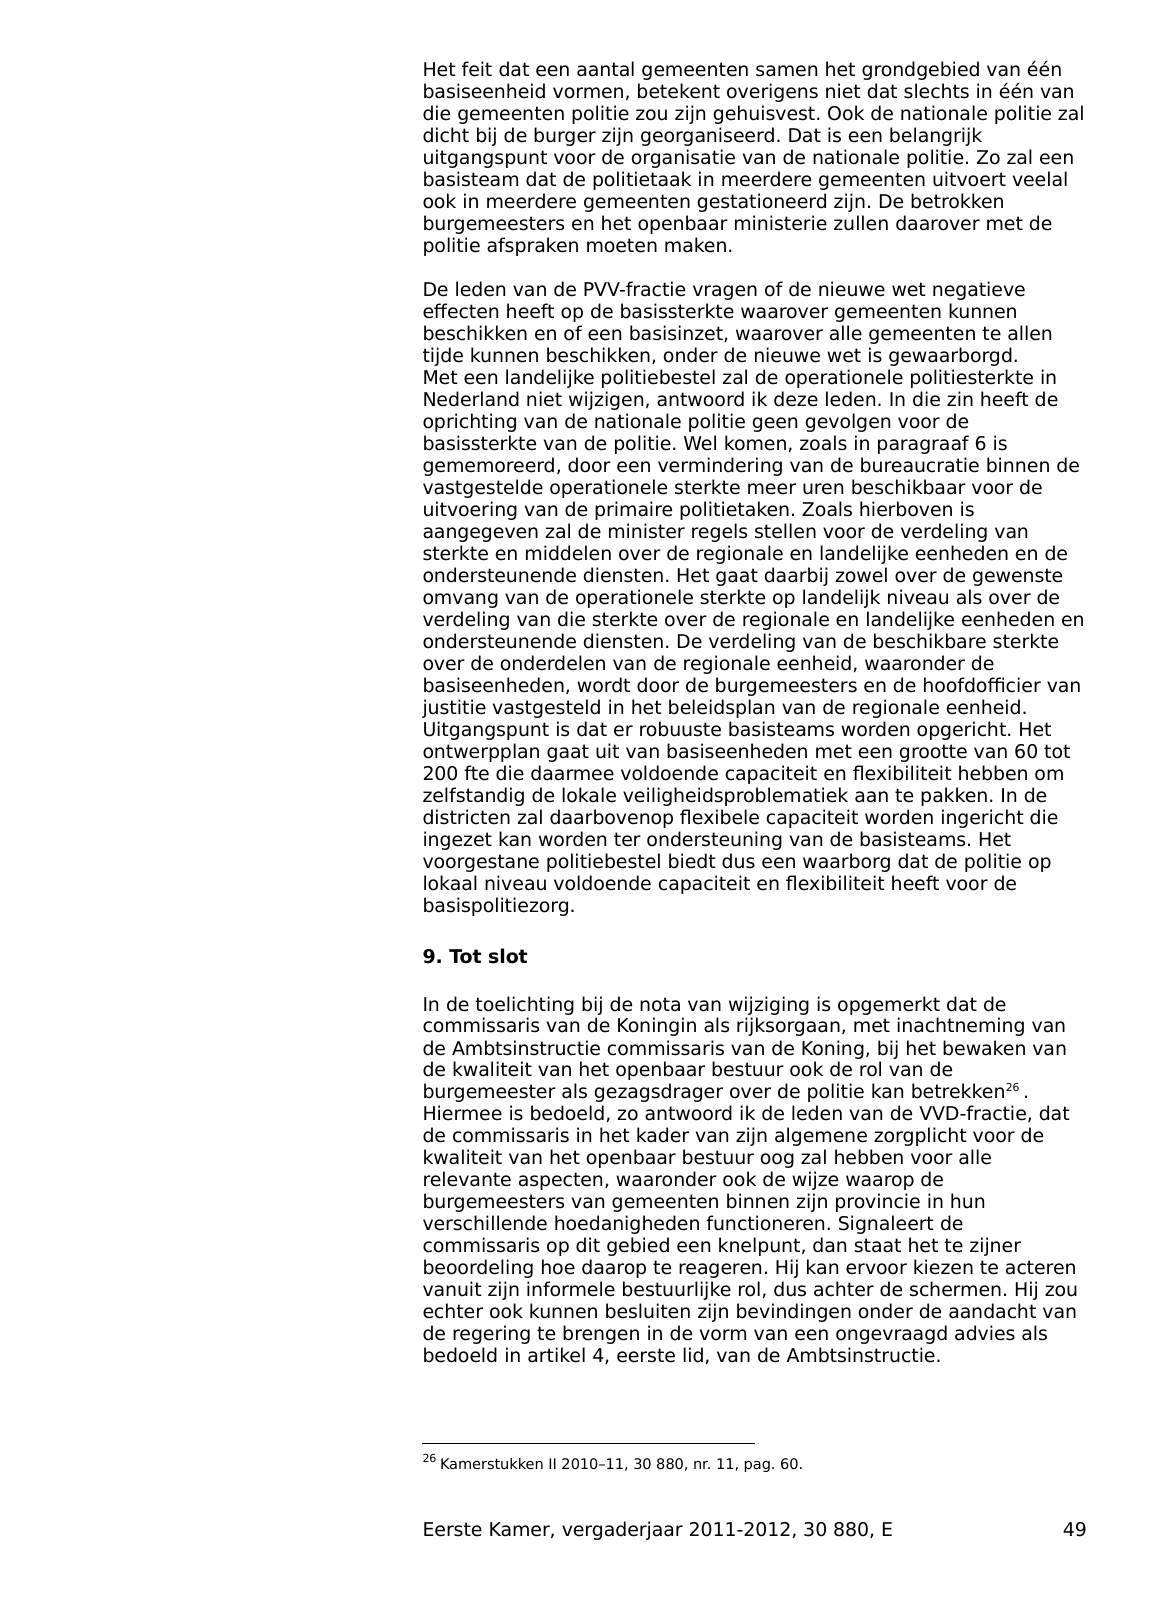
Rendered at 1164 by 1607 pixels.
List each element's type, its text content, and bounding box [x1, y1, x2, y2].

text Kamerstukken II 2010–11, 30 880, nr. 11, pag. 60. [422, 1452, 1087, 1474]
text De leden van de PVV-fractie vragen of de nieuwe wet negatieve effecten heeft op de basissterkte waarover gemeenten kunnen beschikken en of een basisinzet, waarover alle gemeenten te allen tijde kunnen beschikken, onder de nieuwe wet is gewaarborgd. [422, 279, 1087, 367]
text Uitgangspunt is dat er robuuste basisteams worden opgericht. Het ontwerpplan gaat uit van basiseenheden met een grootte van 60 tot 200 fte die daarmee voldoende capaciteit en flexibiliteit hebben om zelfstandig de lokale veiligheidsproblematiek aan te pakken. In de districten zal daarbovenop flexibele capaciteit worden ingericht die ingezet kan worden ter ondersteuning van de basisteams. Het voorgestane politiebestel biedt dus een waarborg dat de politie op lokaal niveau voldoende capaciteit en flexibiliteit heeft voor de basispolitiezorg. [422, 719, 1087, 916]
text Met een landelijke politiebestel zal de operationele politiesterkte in Nederland niet wijzigen, antwoord ik deze leden. In die zin heeft de oprichting van de nationale politie geen gevolgen voor de basissterkte van de politie. Wel komen, zoals in paragraaf 6 is gememoreerd, door een vermindering van de bureaucratie binnen de vastgestelde operationele sterkte meer uren beschikbaar voor de uitvoering van de primaire politietaken. Zoals hierboven is aangegeven zal de minister regels stellen voor de verdeling van sterkte en middelen over de regionale en landelijke eenheden en de ondersteunende diensten. Het gaat daarbij zowel over de gewenste omvang van de operationele sterkte op landelijk niveau als over de verdeling van die sterkte over de regionale en landelijke eenheden en ondersteunende diensten. De verdeling van de beschikbare sterkte over de onderdelen van de regionale eenheid, waaronder de basiseenheden, wordt door de burgemeesters en de hoofdofficier van justitie vastgesteld in het beleidsplan van de regionale eenheid. [422, 367, 1087, 719]
text Het feit dat een aantal gemeenten samen het grondgebied van één basiseenheid vormen, betekent overigens niet dat slechts in één van die gemeenten politie zou zijn gehuisvest. Ook de nationale politie zal dicht bij de burger zijn georganiseerd. Dat is een belangrijk uitgangspunt voor de organisatie van de nationale politie. Zo zal een basisteam dat de politietaak in meerdere gemeenten uitvoert veelal ook in meerdere gemeenten gestationeerd zijn. De betrokken burgemeesters en het openbaar ministerie zullen daarover met de politie afspraken moeten maken. [422, 59, 1087, 257]
text In de toelichting bij de nota van wijziging is opgemerkt dat de commissaris van de Koningin als rijksorgaan, met inachtneming van de Ambtsinstructie commissaris van de Koning, bij het bewaken van de kwaliteit van het openbaar bestuur ook de rol van de burgemeester als gezagsdrager over de politie kan betrekken. Hiermee is bedoeld, zo antwoord ik de leden van de VVD-fractie, dat de commissaris in het kader van zijn algemene zorgplicht voor de kwaliteit van het openbaar bestuur oog zal hebben voor alle relevante aspecten, waaronder ook de wijze waarop de burgemeesters van gemeenten binnen zijn provincie in hun verschillende hoedanigheden functioneren. Signaleert de commissaris op dit gebied een knelpunt, dan staat het te zijner beoordeling hoe daarop te reageren. Hij kan ervoor kiezen te acteren vanuit zijn informele bestuurlijke rol, dus achter de schermen. Hij zou echter ook kunnen besluiten zijn bevindingen onder de aandacht van de regering te brengen in de vorm van een ongevraagd advies als bedoeld in artikel 4, eerste lid, van de Ambtsinstructie. [422, 993, 1087, 1367]
subtitle 9. Tot slot [422, 946, 1087, 968]
